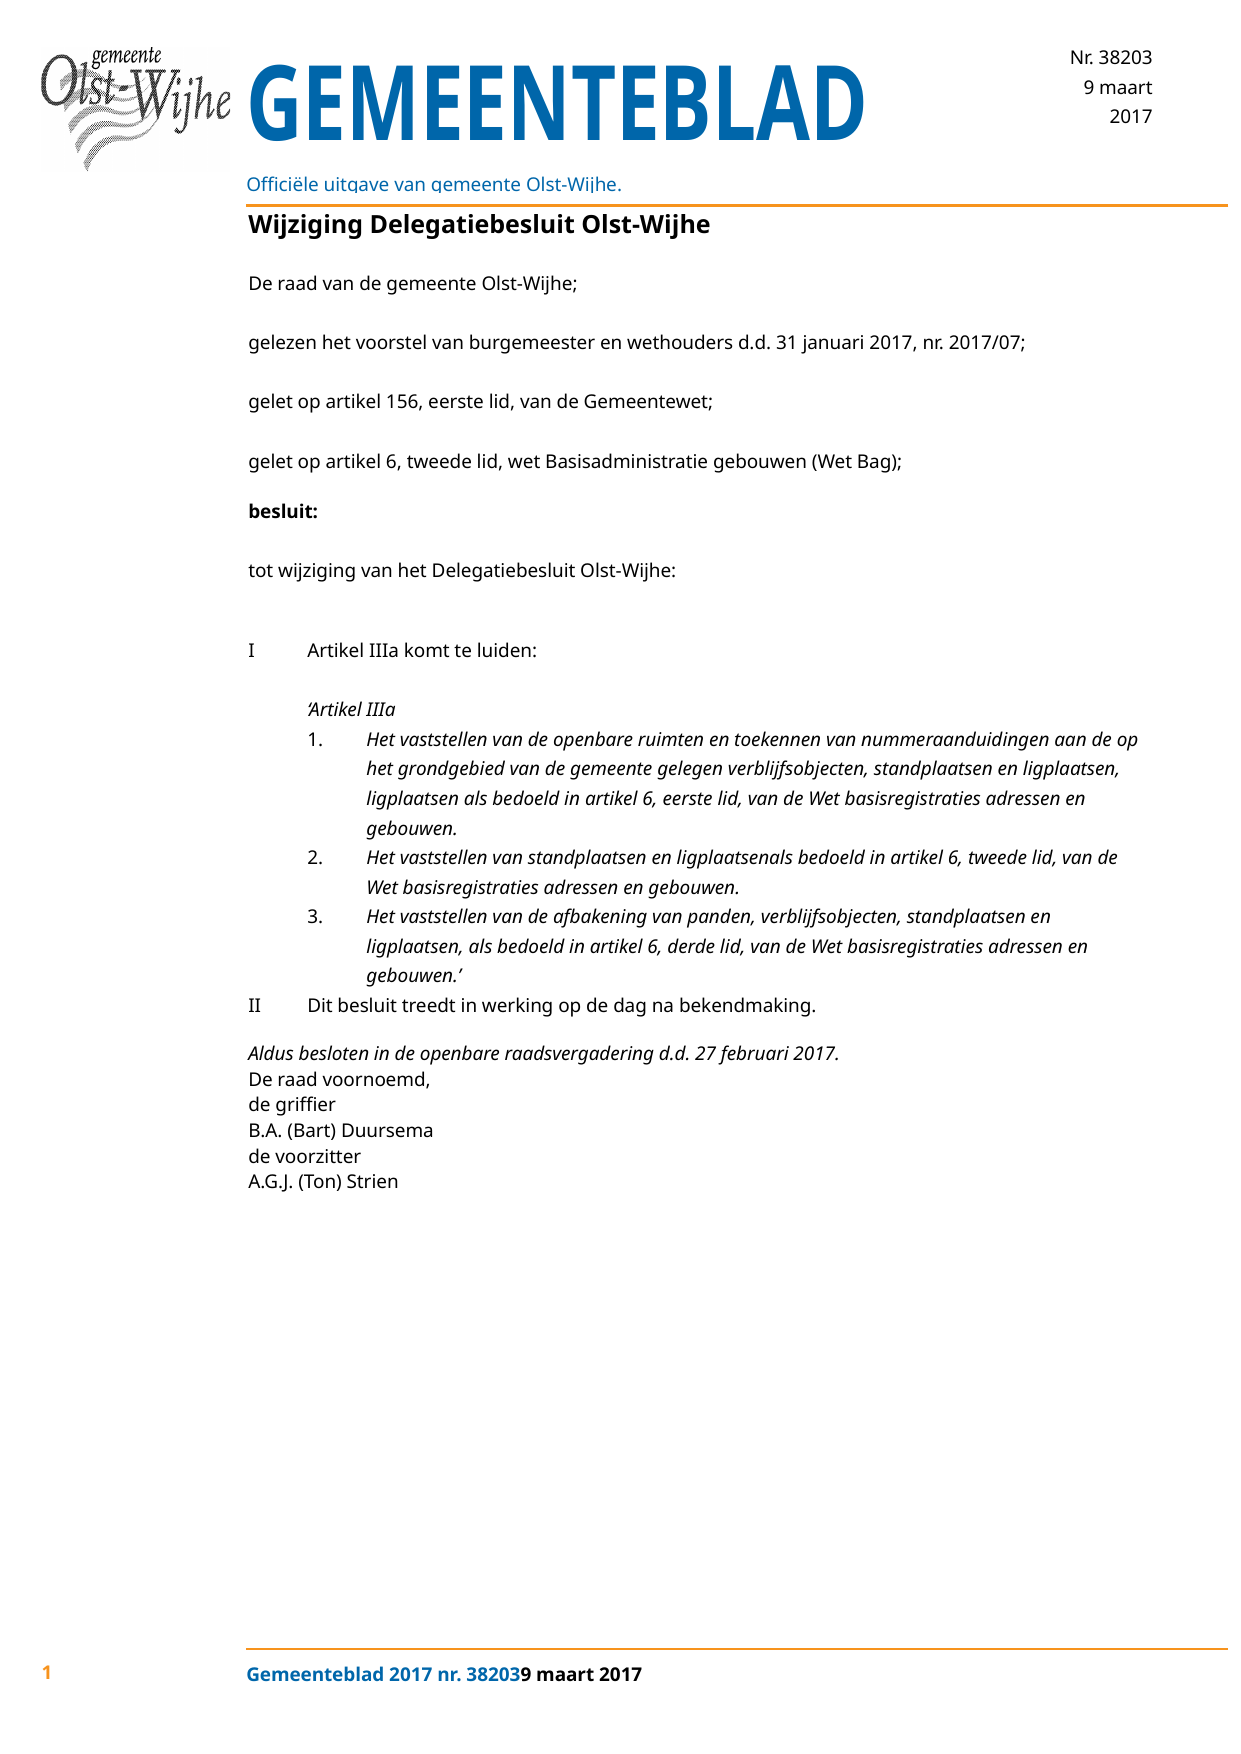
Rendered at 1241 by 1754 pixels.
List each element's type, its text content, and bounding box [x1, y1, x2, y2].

list Dit besluit treedt in werking op de dag na bekendmaking. [248, 992, 1152, 1018]
text de voorzitter [248, 1143, 1152, 1169]
text de griffier [248, 1092, 1152, 1117]
text B.A. (Bart) Duursema [248, 1117, 1152, 1143]
text gelezen het voorstel van burgemeester en wethouders d.d. 31 januari 2017, nr. 2017/07; [248, 329, 1152, 355]
text Aldus besloten in de openbare raadsvergadering d.d. 27 februari 2017. [248, 1040, 1152, 1066]
text tot wijziging van het Delegatiebesluit Olst-Wijhe: [248, 557, 1152, 583]
picture [41, 47, 231, 172]
text De raad van de gemeente Olst-Wijhe; [248, 270, 1152, 296]
text gelet op artikel 6, tweede lid, wet Basisadministratie gebouwen (Wet Bag); [248, 448, 1152, 473]
list Het vaststellen van de afbakening van panden, verblijfsobjecten, standplaatsen en ligplaatsen, als bedoeld in artikel 6, derde lid, van de Wet basisregistraties adressen en gebouwen.’ [307, 903, 1152, 988]
text De raad voornoemd, [248, 1066, 1152, 1092]
text besluit: [248, 498, 1152, 524]
list ‘Artikel IIIa [248, 696, 1152, 722]
list Het vaststellen van de openbare ruimten en toekennen van nummeraanduidingen aan de op het grondgebied van de gemeente gelegen verblijfsobjecten, standplaatsen en ligplaatsen, ligplaatsen als bedoeld in artikel 6, eerste lid, van de Wet basisregistraties adressen en gebouwen. [307, 726, 1152, 841]
text gelet op artikel 156, eerste lid, van de Gemeentewet; [248, 389, 1152, 414]
list Het vaststellen van standplaatsen en ligplaatsenals bedoeld in artikel 6, tweede lid, van de Wet basisregistraties adressen en gebouwen. [307, 844, 1152, 900]
text A.G.J. (Ton) Strien [248, 1169, 1152, 1194]
text Wijziging Delegatiebesluit Olst-Wijhe [248, 207, 1152, 241]
list Artikel IIIa komt te luiden: [248, 637, 1152, 663]
